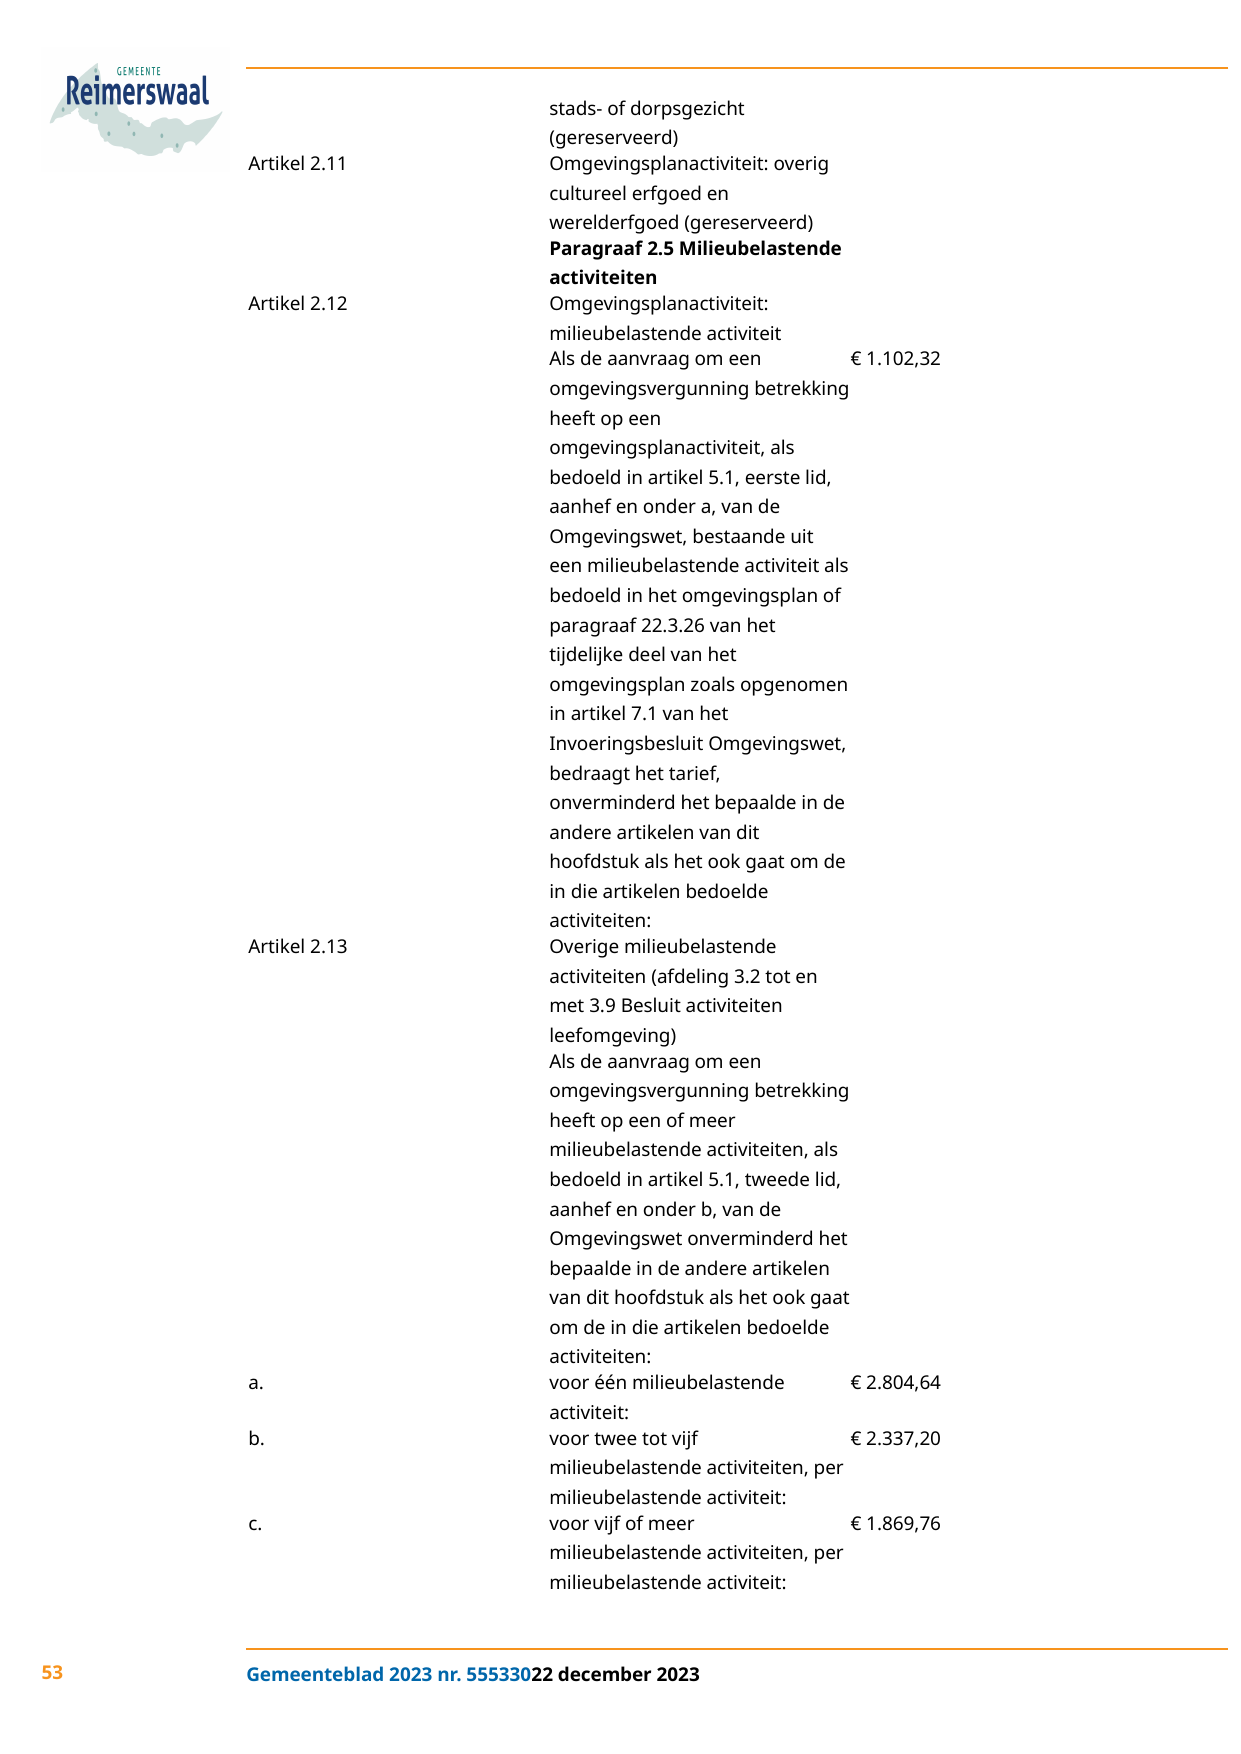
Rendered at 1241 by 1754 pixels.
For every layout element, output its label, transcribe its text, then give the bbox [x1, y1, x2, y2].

table_cell Als de aanvraag om een omgevingsvergunning betrekking heeft op een of meer milieubelastende activiteiten, als bedoeld in artikel 5.1, tweede lid, aanhef en onder b, van de Omgevingswet onverminderd het bepaalde in de andere artikelen van dit hoofdstuk als het ook gaat om de in die artikelen bedoelde activiteiten: [549, 1048, 850, 1369]
table_cell Als de aanvraag om een omgevingsvergunning betrekking heeft op een omgevingsplanactiviteit, als bedoeld in artikel 5.1, eerste lid, aanhef en onder a, van de Omgevingswet, bestaande uit een milieubelastende activiteit als bedoeld in het omgevingsplan of paragraaf 22.3.26 van het tijdelijke deel van het omgevingsplan zoals opgenomen in artikel 7.1 van het Invoeringsbesluit Omgevingswet, bedraagt het tarief, onverminderd het bepaalde in de andere artikelen van dit hoofdstuk als het ook gaat om de in die artikelen bedoelde activiteiten: [549, 346, 850, 933]
table_cell voor één milieubelastende activiteit: [549, 1370, 850, 1425]
table_cell [850, 290, 1152, 346]
table_cell Artikel 2.13 [248, 934, 549, 1048]
table_cell [850, 235, 1152, 290]
table_cell c. [248, 1510, 549, 1594]
table_cell voor vijf of meer milieubelastende activiteiten, per milieubelastende activiteit: [549, 1510, 850, 1594]
table_cell Paragraaf 2.5 Milieubelastende activiteiten [549, 235, 850, 290]
table_cell € 1.102,32 [850, 346, 1152, 933]
table_cell [248, 235, 549, 290]
table_cell Omgevingsplanactiviteit: milieubelastende activiteit [549, 290, 850, 346]
table_cell [248, 1048, 549, 1369]
table_cell [248, 346, 549, 933]
table_cell voor twee tot vijf milieubelastende activiteiten, per milieubelastende activiteit: [549, 1425, 850, 1510]
table_cell € 1.869,76 [850, 1510, 1152, 1594]
table_cell [850, 1048, 1152, 1369]
table_cell [850, 150, 1152, 235]
table_cell [248, 95, 549, 150]
table_cell b. [248, 1425, 549, 1510]
table_cell € 2.804,64 [850, 1370, 1152, 1425]
table_cell € 2.337,20 [850, 1425, 1152, 1510]
picture [41, 47, 231, 172]
table_cell a. [248, 1370, 549, 1425]
table_cell [850, 95, 1152, 150]
table_cell [850, 934, 1152, 1048]
table_cell Artikel 2.11 [248, 150, 549, 235]
table_cell Omgevingsplanactiviteit: overig cultureel erfgoed en werelderfgoed (gereserveerd) [549, 150, 850, 235]
table_cell stads- of dorpsgezicht (gereserveerd) [549, 95, 850, 150]
table_cell Overige milieubelastende activiteiten (afdeling 3.2 tot en met 3.9 Besluit activiteiten leefomgeving) [549, 934, 850, 1048]
table_cell Artikel 2.12 [248, 290, 549, 346]
